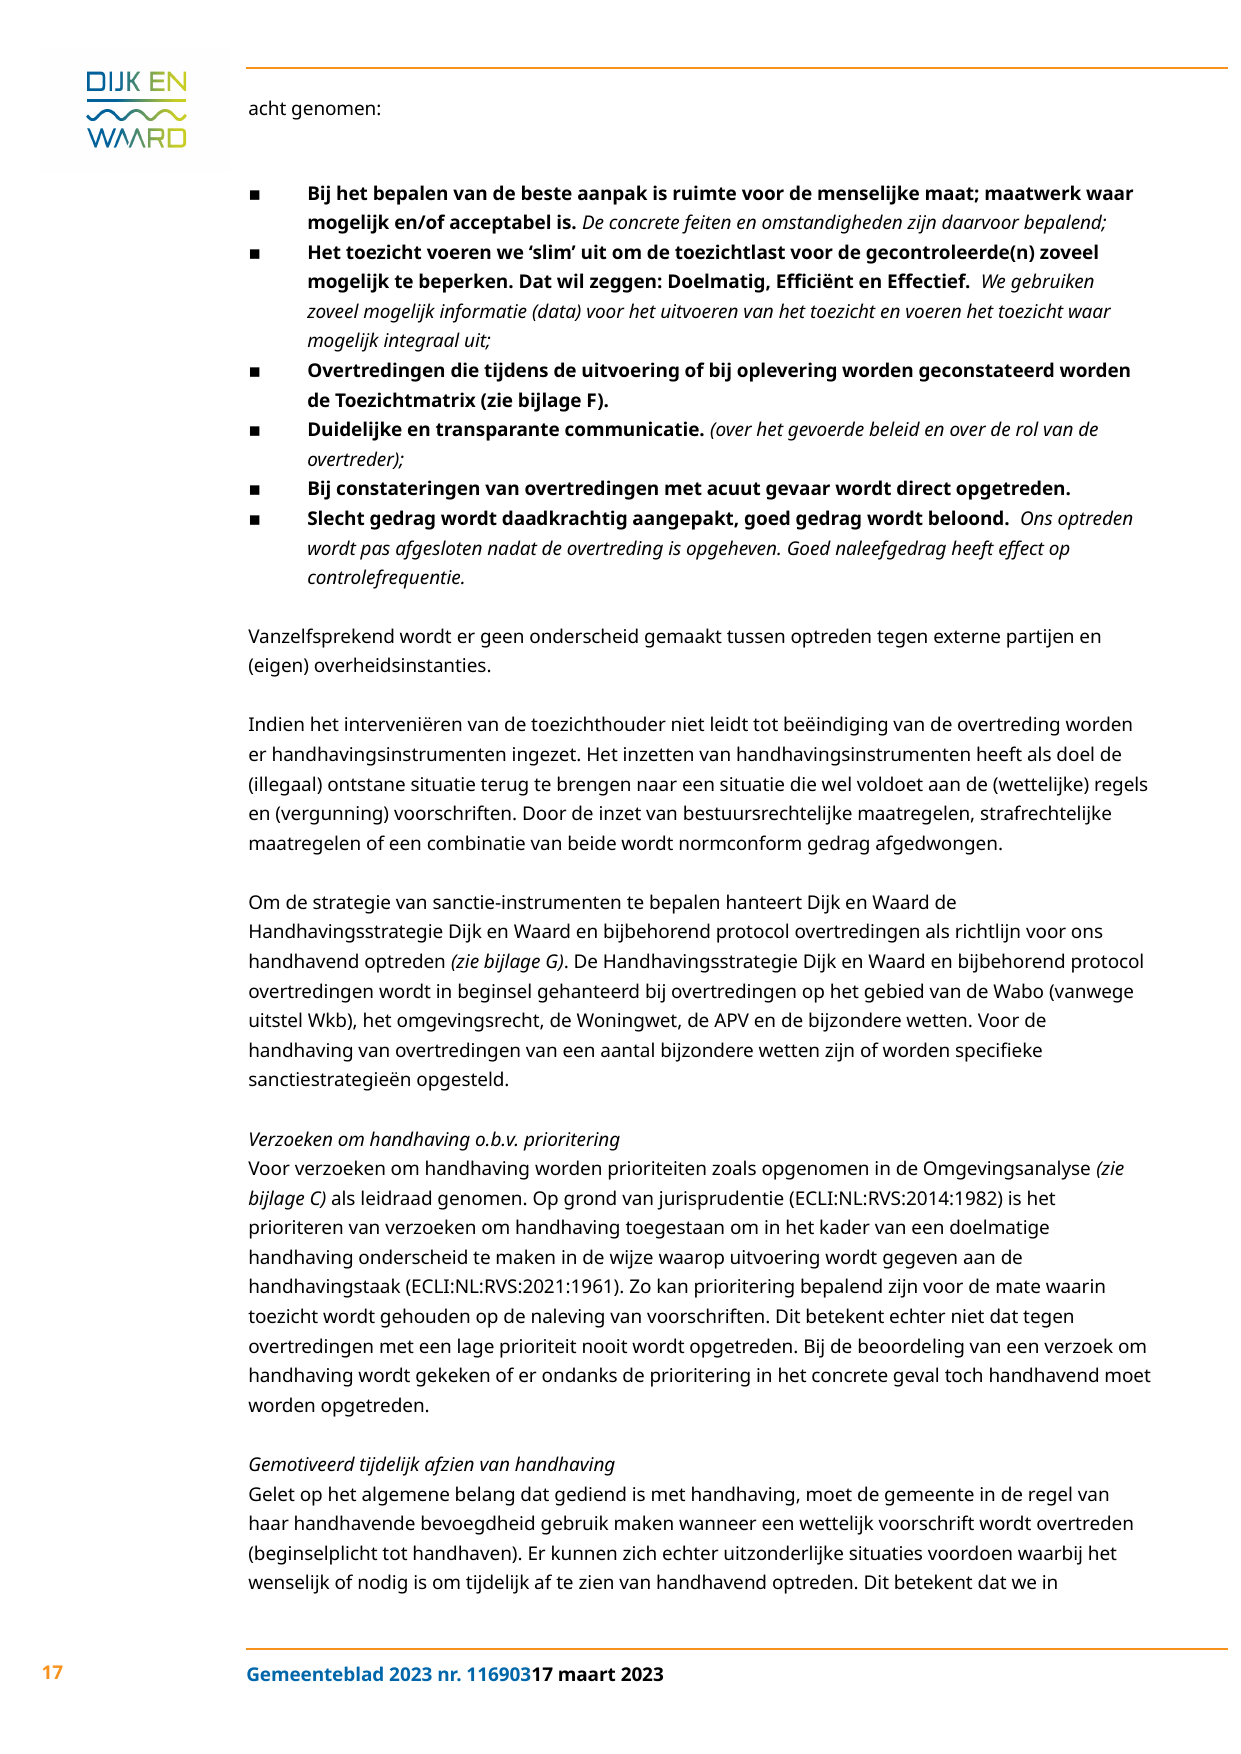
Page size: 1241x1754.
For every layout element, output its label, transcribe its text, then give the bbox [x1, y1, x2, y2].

text Vanzelfsprekend wordt er geen onderscheid gemaakt tussen optreden tegen externe partijen en (eigen) overheidsinstanties. [248, 623, 1152, 678]
text acht genomen: [248, 95, 1152, 121]
text Indien het interveniëren van de toezichthouder niet leidt tot beëindiging van de overtreding worden er handhavingsinstrumenten ingezet. Het inzetten van handhavingsinstrumenten heeft als doel de (illegaal) ontstane situatie terug te brengen naar een situatie die wel voldoet aan de (wettelijke) regels en (vergunning) voorschriften. Door de inzet van bestuursrechtelijke maatregelen, strafrechtelijke maatregelen of een combinatie van beide wordt normconform gedrag afgedwongen. [248, 712, 1152, 856]
text Gelet op het algemene belang dat gediend is met handhaving, moet de gemeente in de regel van haar handhavende bevoegdheid gebruik maken wanneer een wettelijk voorschrift wordt overtreden (beginselplicht tot handhaven). Er kunnen zich echter uitzonderlijke situaties voordoen waarbij het wenselijk of nodig is om tijdelijk af te zien van handhavend optreden. Dit betekent dat we in [248, 1481, 1152, 1595]
text Om de strategie van sanctie-instrumenten te bepalen hanteert Dijk en Waard de Handhavingsstrategie Dijk en Waard en bijbehorend protocol overtredingen als richtlijn voor ons handhavend optreden (zie bijlage G). De Handhavingsstrategie Dijk en Waard en bijbehorend protocol overtredingen wordt in beginsel gehanteerd bij overtredingen op het gebied van de Wabo (vanwege uitstel Wkb), het omgevingsrecht, de Woningwet, de APV en de bijzondere wetten. Voor de handhaving van overtredingen van een aantal bijzondere wetten zijn of worden specifieke sanctiestrategieën opgesteld. [248, 889, 1152, 1092]
text Verzoeken om handhaving o.b.v. prioritering [248, 1126, 1152, 1152]
text Gemotiveerd tijdelijk afzien van handhaving [248, 1451, 1152, 1477]
table_header [248, 154, 1152, 180]
table_cell Bij het bepalen van de beste aanpak is ruimte voor de menselijke maat; maatwerk waar mogelijk en/of acceptabel is. De concrete feiten en omstandigheden zijn daarvoor bepalend; Het toezicht voeren we ‘slim’ uit om de toezichtlast voor de gecontroleerde(n) zoveel mogelijk te beperken. Dat wil zeggen: Doelmatig, Efficiënt en Effectief. We gebruiken zoveel mogelijk informatie (data) voor het uitvoeren van het toezicht en voeren het toezicht waar mogelijk integraal uit; Overtredingen die tijdens de uitvoering of bij oplevering worden geconstateerd worden de Toezichtmatrix (zie bijlage F). Duidelijke en transparante communicatie. (over het gevoerde beleid en over de rol van de overtreder); Bij constateringen van overtredingen met acuut gevaar wordt direct opgetreden. Slecht gedrag wordt daadkrachtig aangepakt, goed gedrag wordt beloond. Ons optreden wordt pas afgesloten nadat de overtreding is opgeheven. Goed naleefgedrag heeft effect op controlefrequentie. [248, 180, 1152, 590]
text Voor verzoeken om handhaving worden prioriteiten zoals opgenomen in de Omgevingsanalyse (zie bijlage C) als leidraad genomen. Op grond van jurisprudentie (ECLI:NL:RVS:2014:1982) is het prioriteren van verzoeken om handhaving toegestaan om in het kader van een doelmatige handhaving onderscheid te maken in de wijze waarop uitvoering wordt gegeven aan de handhavingstaak (ECLI:NL:RVS:2021:1961). Zo kan prioritering bepalend zijn voor de mate waarin toezicht wordt gehouden op de naleving van voorschriften. Dit betekent echter niet dat tegen overtredingen met een lage prioriteit nooit wordt opgetreden. Bij de beoordeling van een verzoek om handhaving wordt gekeken of er ondanks de prioritering in het concrete geval toch handhavend moet worden opgetreden. [248, 1155, 1152, 1418]
picture [41, 47, 231, 172]
